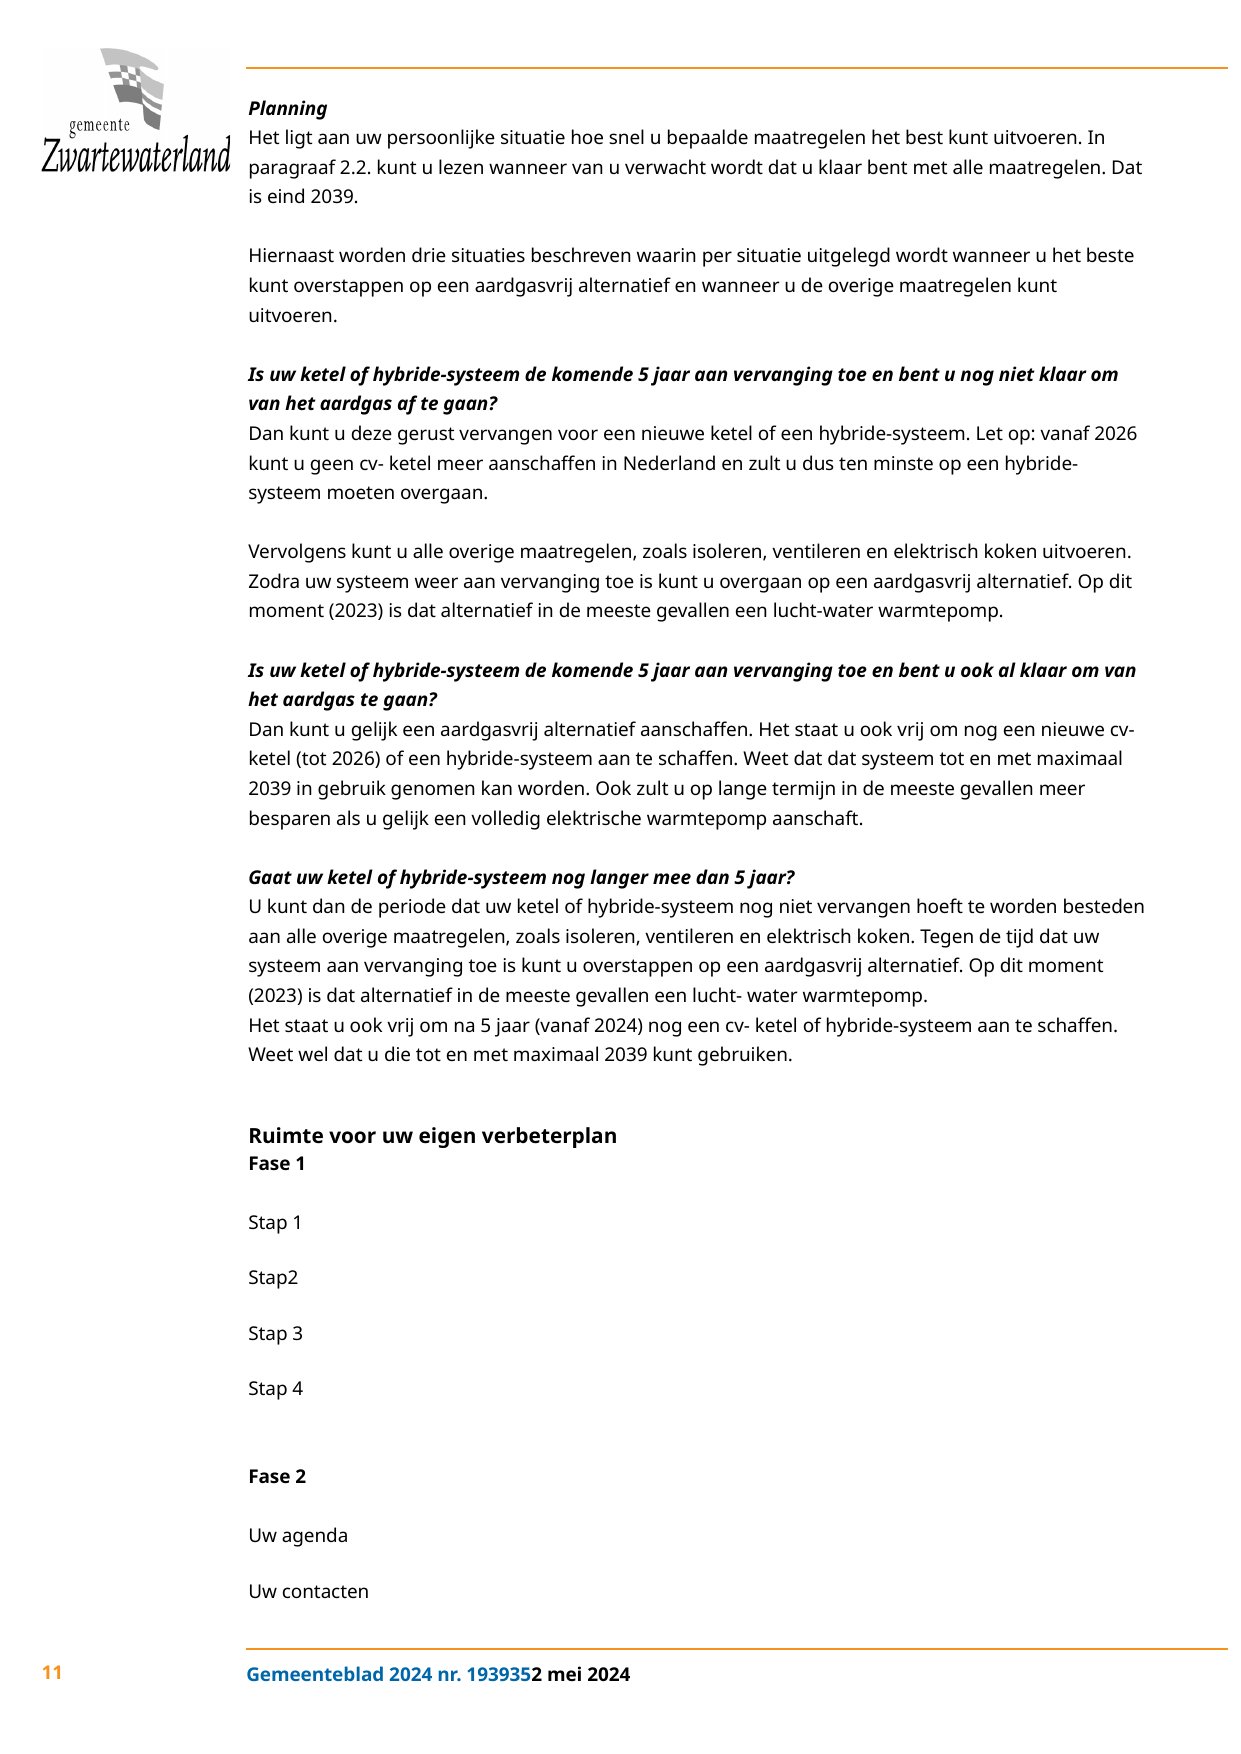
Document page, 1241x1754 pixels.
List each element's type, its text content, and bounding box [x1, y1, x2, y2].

text Dan kunt u deze gerust vervangen voor een nieuwe ketel of een hybride-systeem. Let op: vanaf 2026 kunt u geen cv- ketel meer aanschaffen in Nederland en zult u dus ten minste op een hybride-systeem moeten overgaan. [248, 420, 1152, 505]
text Planning [248, 95, 1152, 121]
table_cell Stap 4 [248, 1375, 1152, 1430]
text Vervolgens kunt u alle overige maatregelen, zoals isoleren, ventileren en elektrisch koken uitvoeren. Zodra uw systeem weer aan vervanging toe is kunt u overgaan op een aardgasvrij alternatief. Op dit moment (2023) is dat alternatief in de meeste gevallen een lucht-water warmtepomp. [248, 538, 1152, 623]
text Is uw ketel of hybride-systeem de komende 5 jaar aan vervanging toe en bent u ook al klaar om van het aardgas te gaan? [248, 657, 1152, 712]
text Gaat uw ketel of hybride-systeem nog langer mee dan 5 jaar? [248, 864, 1152, 890]
text Fase 2 [248, 1463, 1152, 1489]
table_cell Stap 3 [248, 1320, 1152, 1375]
picture [41, 47, 231, 172]
text Hiernaast worden drie situaties beschreven waarin per situatie uitgelegd wordt wanneer u het beste kunt overstappen op een aardgasvrij alternatief en wanneer u de overige maatregelen kunt uitvoeren. [248, 243, 1152, 328]
table_header Stap 1 [248, 1209, 1152, 1264]
text Dan kunt u gelijk een aardgasvrij alternatief aanschaffen. Het staat u ook vrij om nog een nieuwe cv-ketel (tot 2026) of een hybride-systeem aan te schaffen. Weet dat dat systeem tot en met maximaal 2039 in gebruik genomen kan worden. Ook zult u op lange termijn in de meeste gevallen meer besparen als u gelijk een volledig elektrische warmtepomp aanschaft. [248, 716, 1152, 831]
text Is uw ketel of hybride-systeem de komende 5 jaar aan vervanging toe en bent u nog niet klaar om van het aardgas af te gaan? [248, 361, 1152, 416]
table_cell Stap2 [248, 1265, 1152, 1320]
table_header Uw agenda [248, 1523, 1152, 1578]
text Het staat u ook vrij om na 5 jaar (vanaf 2024) nog een cv- ketel of hybride-systeem aan te schaffen. Weet wel dat u die tot en met maximaal 2039 kunt gebruiken. [248, 1012, 1152, 1067]
text Ruimte voor uw eigen verbeterplan [248, 1121, 1152, 1150]
text U kunt dan de periode dat uw ketel of hybride-systeem nog niet vervangen hoeft te worden besteden aan alle overige maatregelen, zoals isoleren, ventileren en elektrisch koken. Tegen de tijd dat uw systeem aan vervanging toe is kunt u overstappen op een aardgasvrij alternatief. Op dit moment (2023) is dat alternatief in de meeste gevallen een lucht- water warmtepomp. [248, 893, 1152, 1008]
table_cell Uw contacten [248, 1578, 1152, 1603]
text Fase 1 [248, 1150, 1152, 1176]
text Het ligt aan uw persoonlijke situatie hoe snel u bepaalde maatregelen het best kunt uitvoeren. In paragraaf 2.2. kunt u lezen wanneer van u verwacht wordt dat u klaar bent met alle maatregelen. Dat is eind 2039. [248, 124, 1152, 209]
